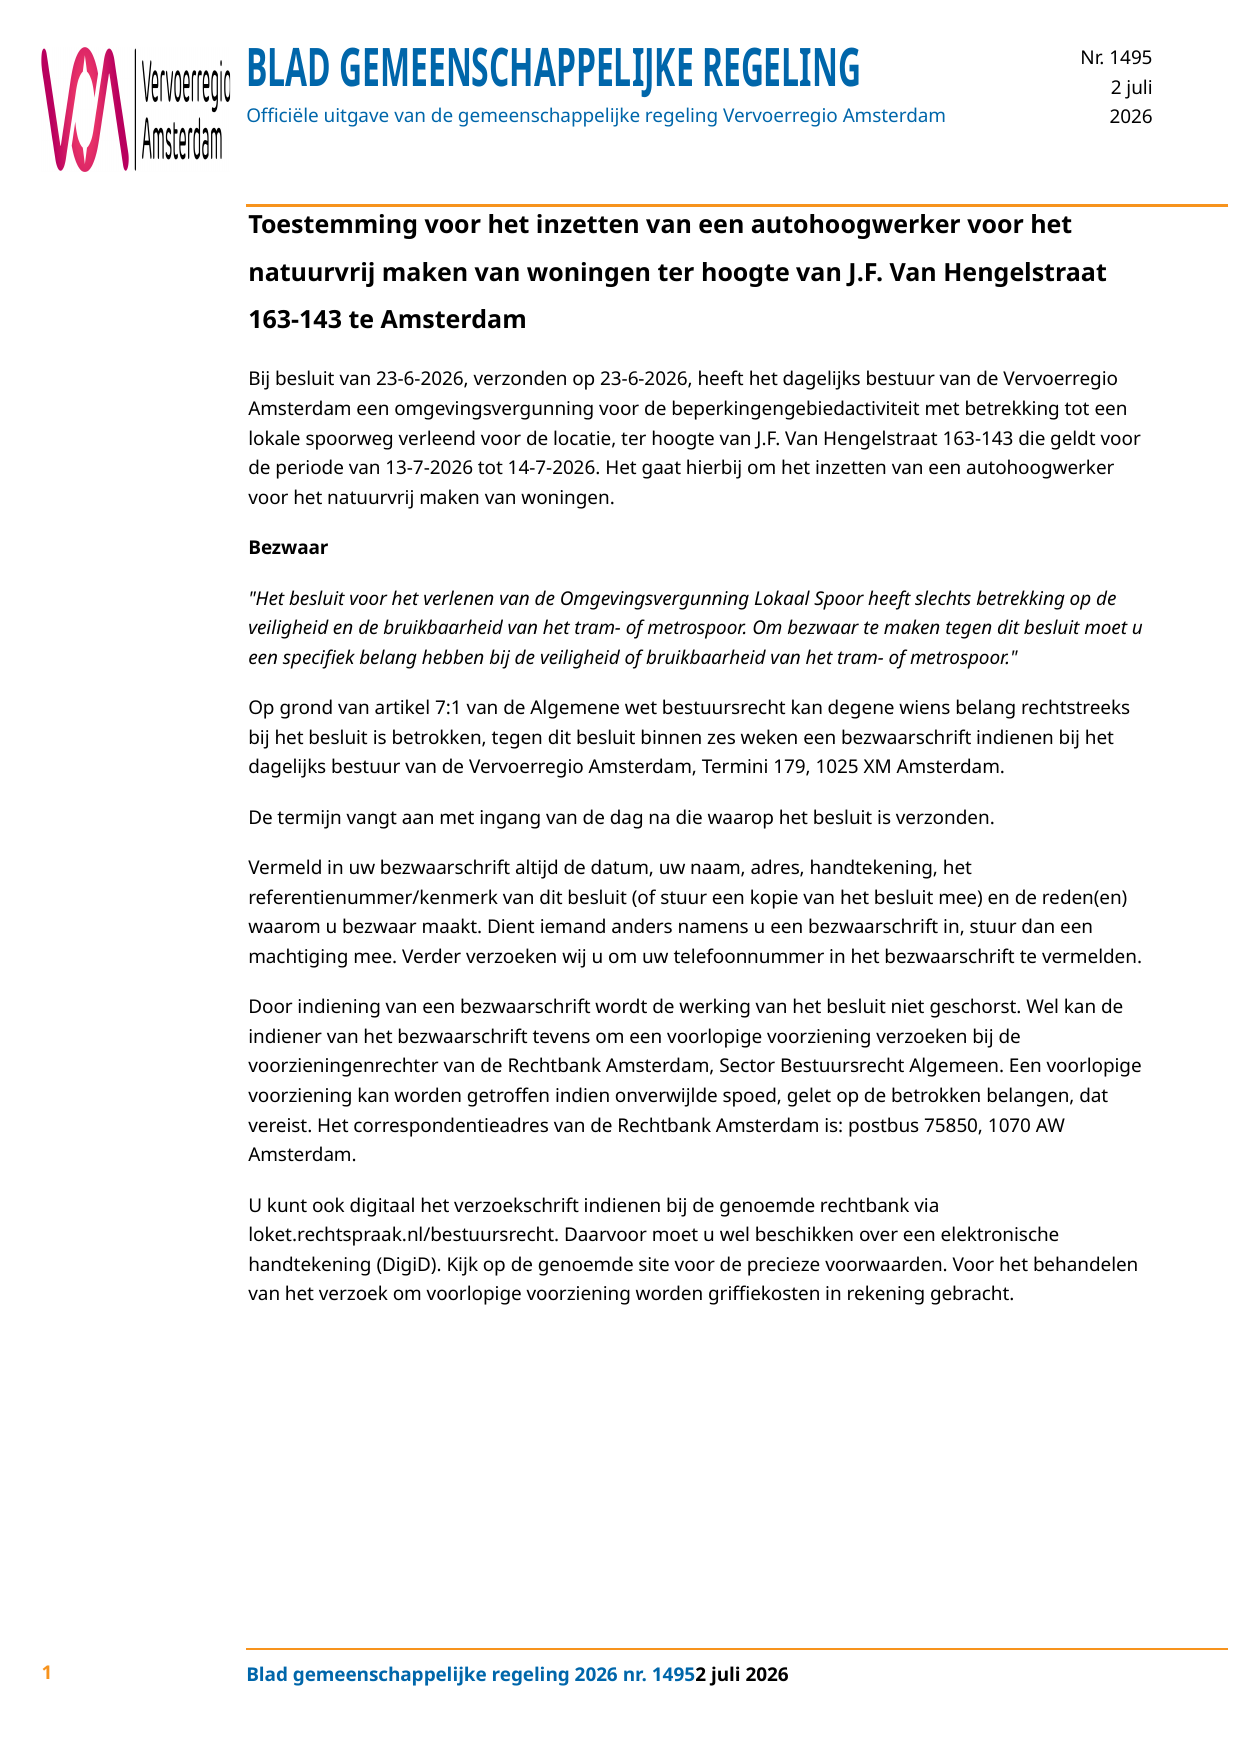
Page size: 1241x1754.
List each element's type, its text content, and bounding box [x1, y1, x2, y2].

text Vermeld in uw bezwaarschrift altijd de datum, uw naam, adres, handtekening, het referentienummer/kenmerk van dit besluit (of stuur een kopie van het besluit mee) en de reden(en) waarom u bezwaar maakt. Dient iemand anders namens u een bezwaarschrift in, stuur dan een machtiging mee. Verder verzoeken wij u om uw telefoonnummer in het bezwaarschrift te vermelden. [248, 854, 1152, 969]
text Op grond van artikel 7:1 van de Algemene wet bestuursrecht kan degene wiens belang rechtstreeks bij het besluit is betrokken, tegen dit besluit binnen zes weken een bezwaarschrift indienen bij het dagelijks bestuur van de Vervoerregio Amsterdam, Termini 179, 1025 XM Amsterdam. [248, 694, 1152, 779]
text De termijn vangt aan met ingang van de dag na die waarop het besluit is verzonden. [248, 804, 1152, 829]
text Bij besluit van 23-6-2026, verzonden op 23-6-2026, heeft het dagelijks bestuur van de Vervoerregio Amsterdam een omgevingsvergunning voor de beperkingengebiedactiviteit met betrekking tot een lokale spoorweg verleend voor de locatie, ter hoogte van J.F. Van Hengelstraat 163-143 die geldt voor de periode van 13-7-2026 tot 14-7-2026. Het gaat hierbij om het inzetten van een autohoogwerker voor het natuurvrij maken van woningen. [248, 366, 1152, 509]
text Bezwaar [248, 534, 1152, 560]
text "Het besluit voor het verlenen van de Omgevingsvergunning Lokaal Spoor heeft slechts betrekking op de veiligheid en de bruikbaarheid van het tram- of metrospoor. Om bezwaar te maken tegen dit besluit moet u een specifiek belang hebben bij de veiligheid of bruikbaarheid van het tram- of metrospoor." [248, 585, 1152, 669]
text Toestemming voor het inzetten van een autohoogwerker voor het natuurvrij maken van woningen ter hoogte van J.F. Van Hengelstraat 163-143 te Amsterdam [248, 207, 1152, 336]
text Door indiening van een bezwaarschrift wordt de werking van het besluit niet geschorst. Wel kan de indiener van het bezwaarschrift tevens om een voorlopige voorziening verzoeken bij de voorzieningenrechter van de Rechtbank Amsterdam, Sector Bestuursrecht Algemeen. Een voorlopige voorziening kan worden getroffen indien onverwijlde spoed, gelet op de betrokken belangen, dat vereist. Het correspondentieadres van de Rechtbank Amsterdam is: postbus 75850, 1070 AW Amsterdam. [248, 993, 1152, 1167]
text U kunt ook digitaal het verzoekschrift indienen bij de genoemde rechtbank via loket.rechtspraak.nl/bestuursrecht. Daarvoor moet u wel beschikken over een elektronische handtekening (DigiD). Kijk op de genoemde site voor de precieze voorwaarden. Voor het behandelen van het verzoek om voorlopige voorziening worden griffiekosten in rekening gebracht. [248, 1192, 1152, 1306]
picture [41, 47, 231, 172]
